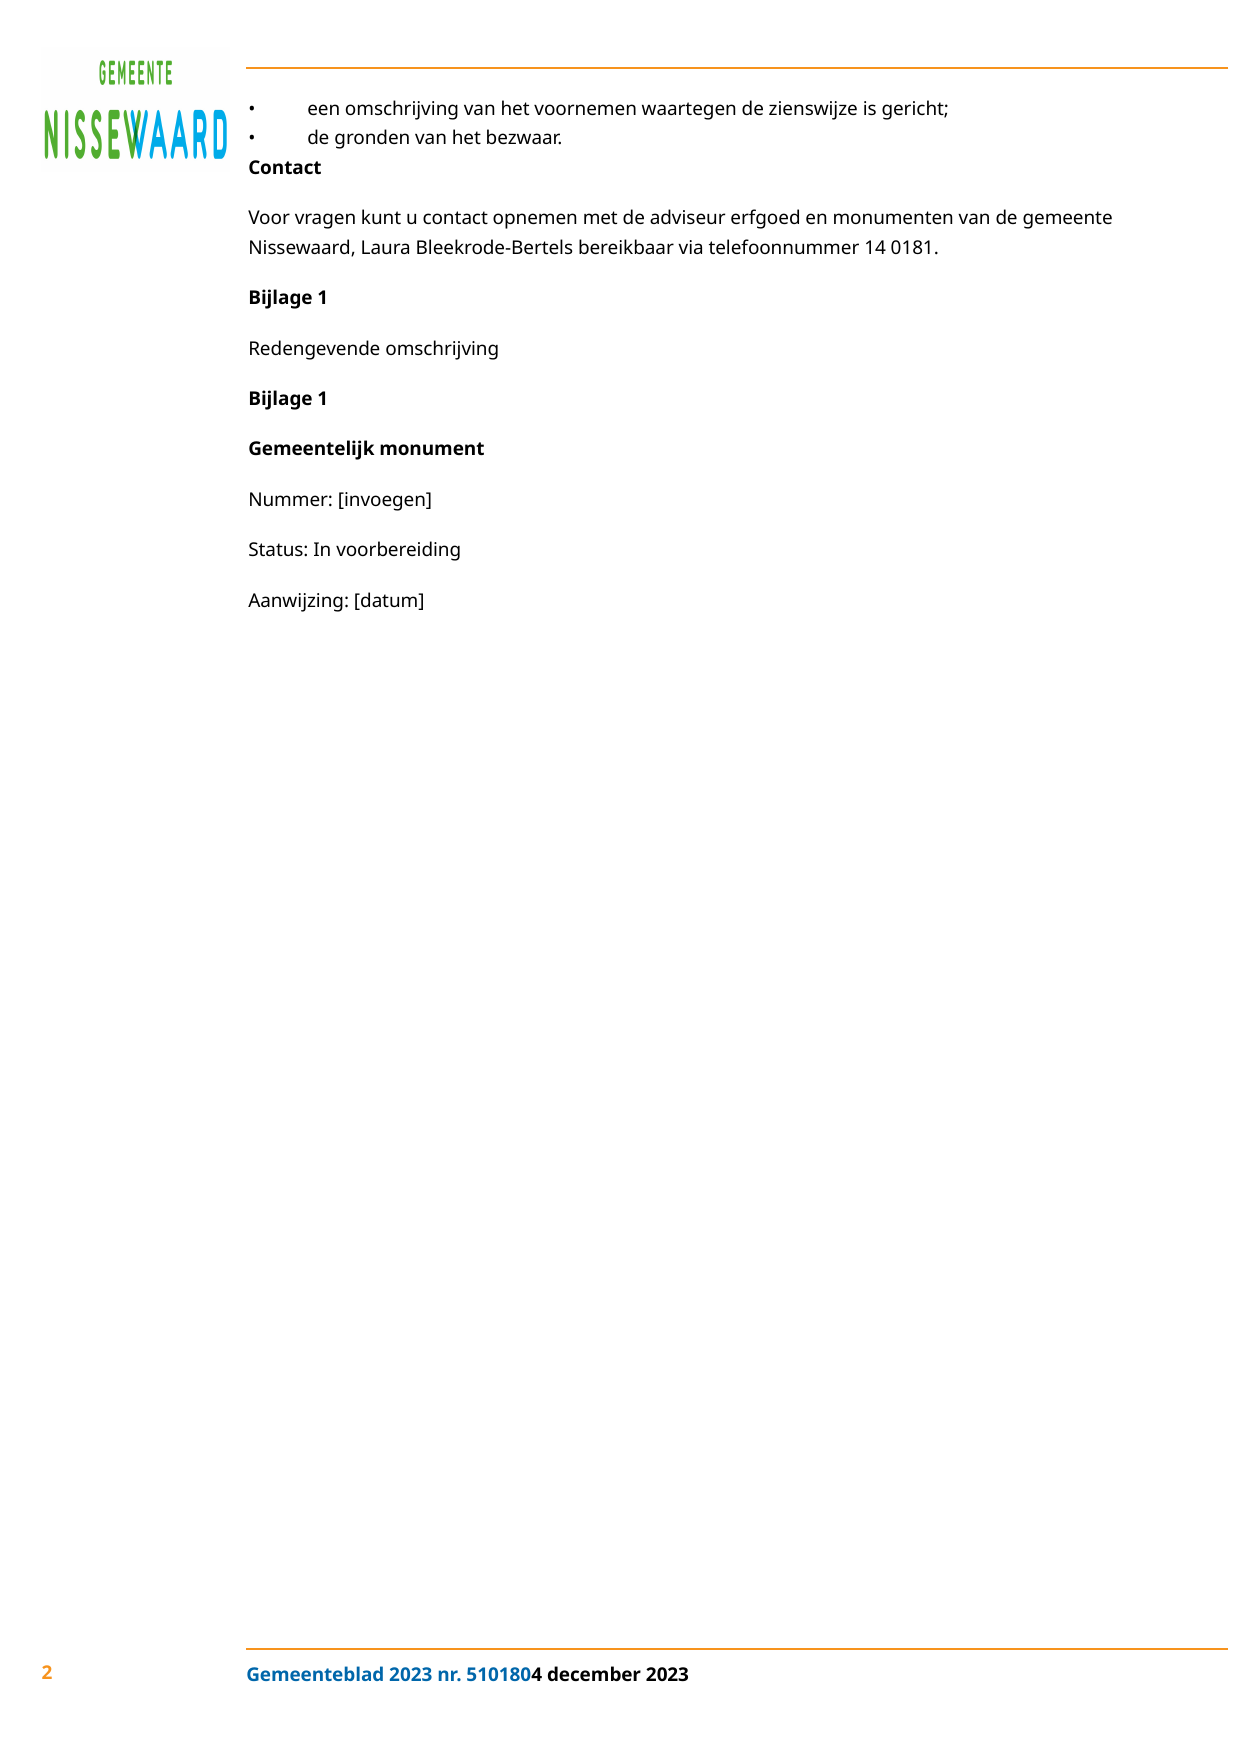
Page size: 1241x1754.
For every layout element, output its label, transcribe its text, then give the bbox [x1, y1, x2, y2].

picture [41, 47, 231, 172]
list een omschrijving van het voornemen waartegen de zienswijze is gericht; [248, 95, 1152, 121]
text Voor vragen kunt u contact opnemen met de adviseur erfgoed en monumenten van de gemeente Nissewaard, Laura Bleekrode-Bertels bereikbaar via telefoonnummer 14 0181. [248, 204, 1152, 260]
text Gemeentelijk monument [248, 436, 1152, 461]
text Bijlage 1 [248, 385, 1152, 411]
text Bijlage 1 [248, 284, 1152, 310]
text Contact [248, 154, 1152, 180]
text Redengevende omschrijving [248, 335, 1152, 361]
list de gronden van het bezwaar. [248, 124, 1152, 150]
text Aanwijzing: [datum] [248, 587, 1152, 613]
text Status: In voorbereiding [248, 536, 1152, 562]
text Nummer: [invoegen] [248, 486, 1152, 512]
